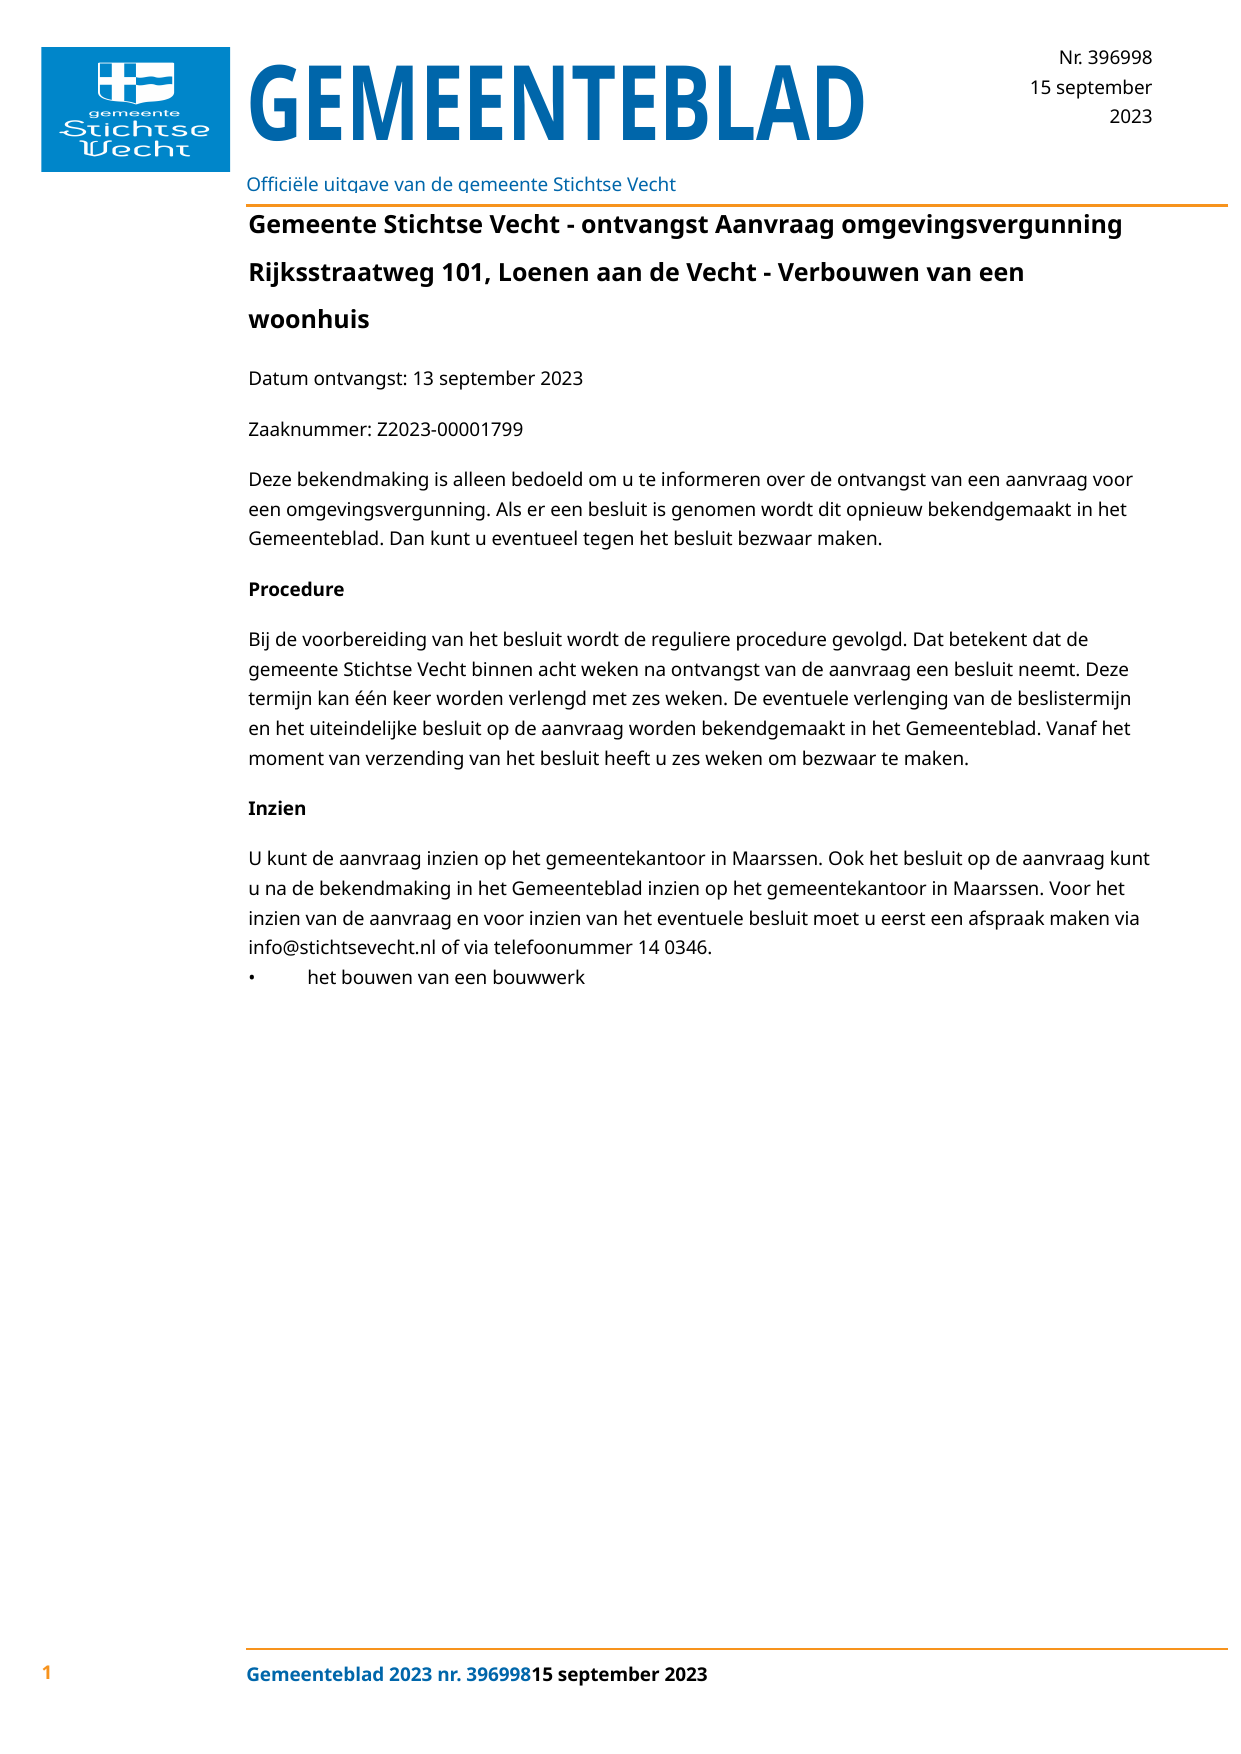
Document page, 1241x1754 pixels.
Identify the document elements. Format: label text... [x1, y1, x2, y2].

text Gemeente Stichtse Vecht - ontvangst Aanvraag omgevingsvergunning Rijksstraatweg 101, Loenen aan de Vecht - Verbouwen van een woonhuis [248, 207, 1152, 336]
picture [137, 63, 174, 103]
text Bij de voorbereiding van het besluit wordt de reguliere procedure gevolgd. Dat betekent dat de gemeente Stichtse Vecht binnen acht weken na ontvangst van de aanvraag een besluit neemt. Deze termijn kan één keer worden verlengd met zes weken. De eventuele verlenging van de beslistermijn en het uiteindelijke besluit op de aanvraag worden bekendgemaakt in het Gemeenteblad. Vanaf het moment van verzending van het besluit heeft u zes weken om bezwaar te maken. [248, 626, 1152, 770]
text Inzien [248, 795, 1152, 821]
text Zaaknummer: Z2023-00001799 [248, 416, 1152, 442]
list het bouwen van een bouwwerk [248, 964, 1152, 989]
text Deze bekendmaking is alleen bedoeld om u te informeren over de ontvangst van een aanvraag voor een omgevingsvergunning. Als er een besluit is genomen wordt dit opnieuw bekendgemaakt in het Gemeenteblad. Dan kunt u eventueel tegen het besluit bezwaar maken. [248, 466, 1152, 551]
picture [99, 63, 135, 101]
text Procedure [248, 576, 1152, 602]
text U kunt de aanvraag inzien op het gemeentekantoor in Maarssen. Ook het besluit op de aanvraag kunt u na de bekendmaking in het Gemeenteblad inzien op het gemeentekantoor in Maarssen. Voor het inzien van de aanvraag en voor inzien van het eventuele besluit moet u eerst een afspraak maken via info@stichtsevecht.nl of via telefoonummer 14 0346. [248, 846, 1152, 960]
text Datum ontvangst: 13 september 2023 [248, 366, 1152, 391]
